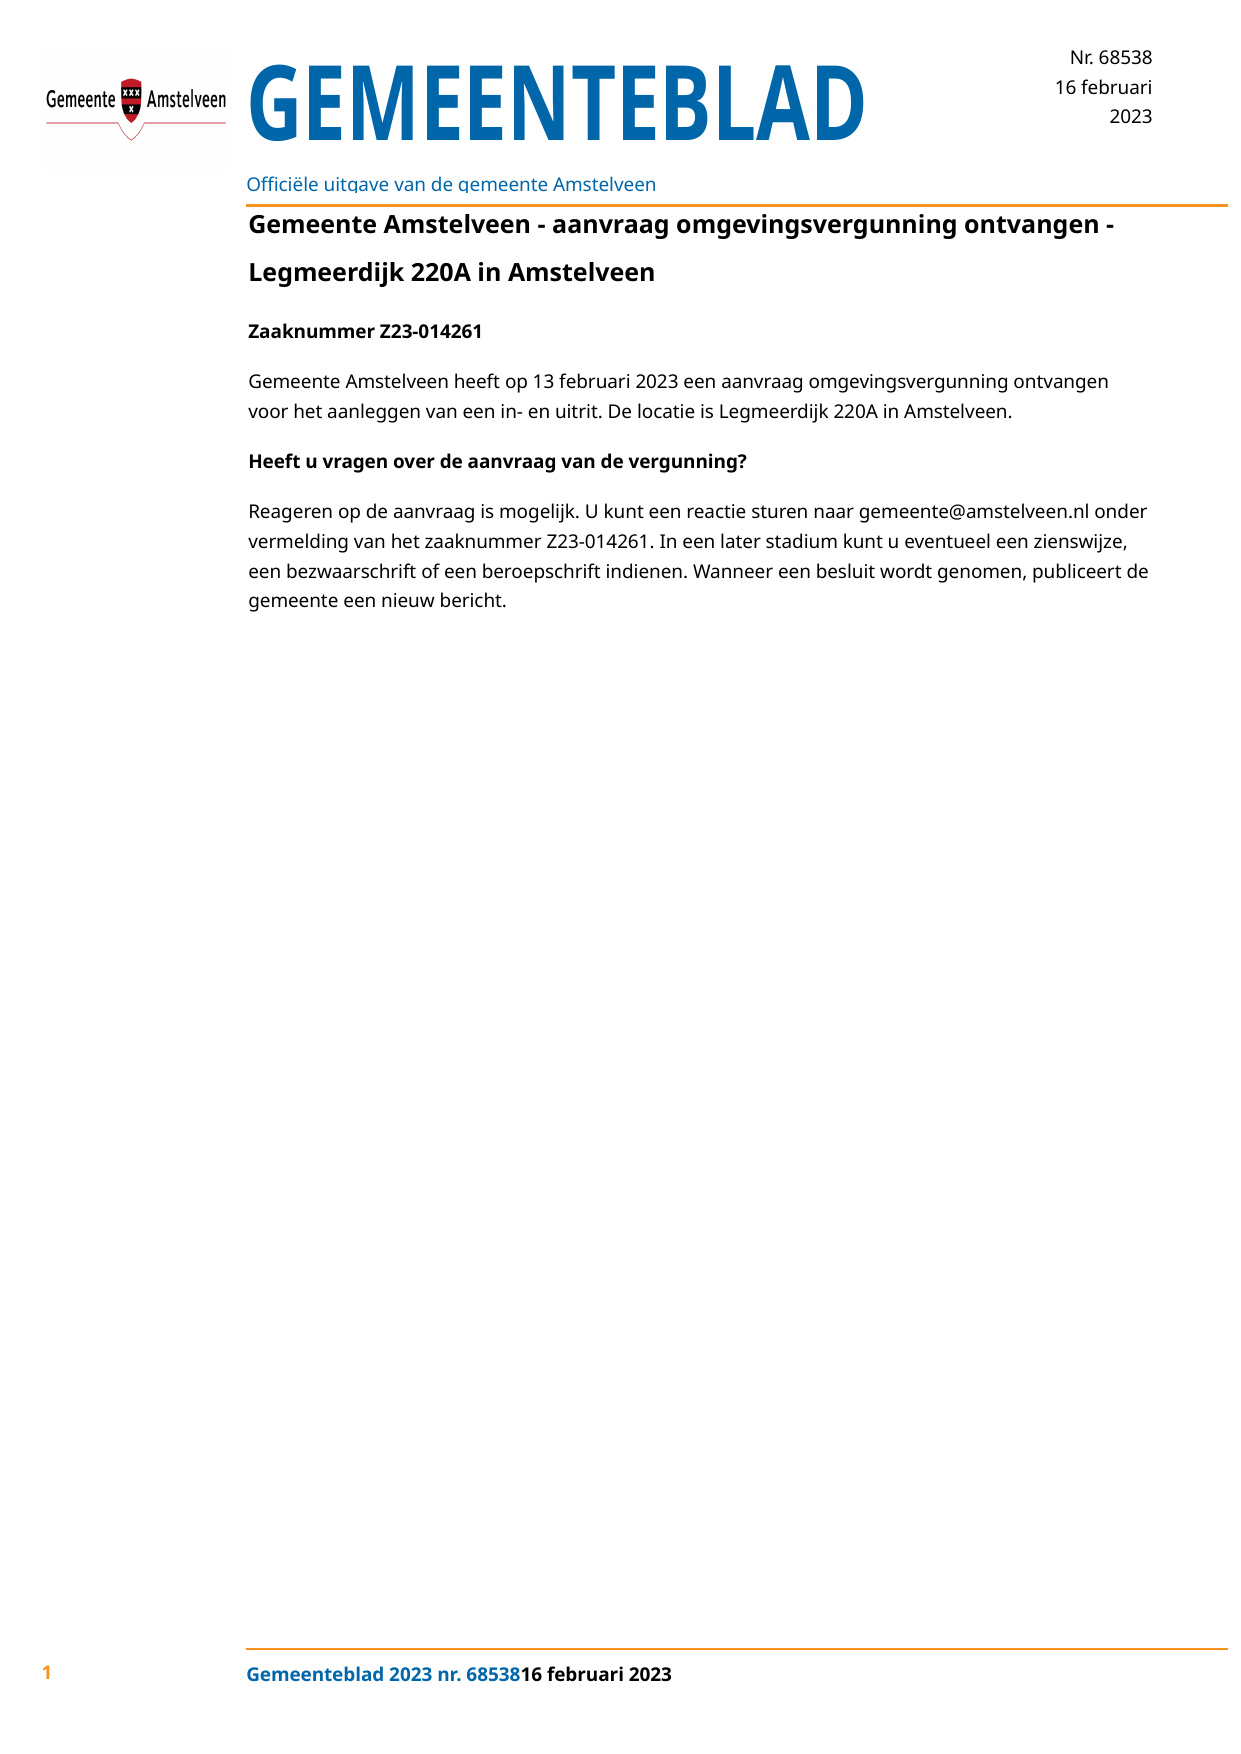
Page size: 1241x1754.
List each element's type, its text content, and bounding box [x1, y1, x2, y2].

text Zaaknummer Z23-014261 [248, 318, 1152, 344]
text Reageren op de aanvraag is mogelijk. U kunt een reactie sturen naar gemeente@amstelveen.nl onder vermelding van het zaaknummer Z23-014261. In een later stadium kunt u eventueel een zienswijze, een bezwaarschrift of een beroepschrift indienen. Wanneer een besluit wordt genomen, publiceert de gemeente een nieuw bericht. [248, 499, 1152, 613]
text Gemeente Amstelveen heeft op 13 februari 2023 een aanvraag omgevingsvergunning ontvangen voor het aanleggen van een in- en uitrit. De locatie is Legmeerdijk 220A in Amstelveen. [248, 368, 1152, 424]
text Heeft u vragen over de aanvraag van de vergunning? [248, 448, 1152, 474]
text Gemeente Amstelveen - aanvraag omgevingsvergunning ontvangen - Legmeerdijk 220A in Amstelveen [248, 207, 1152, 288]
picture [41, 47, 231, 172]
